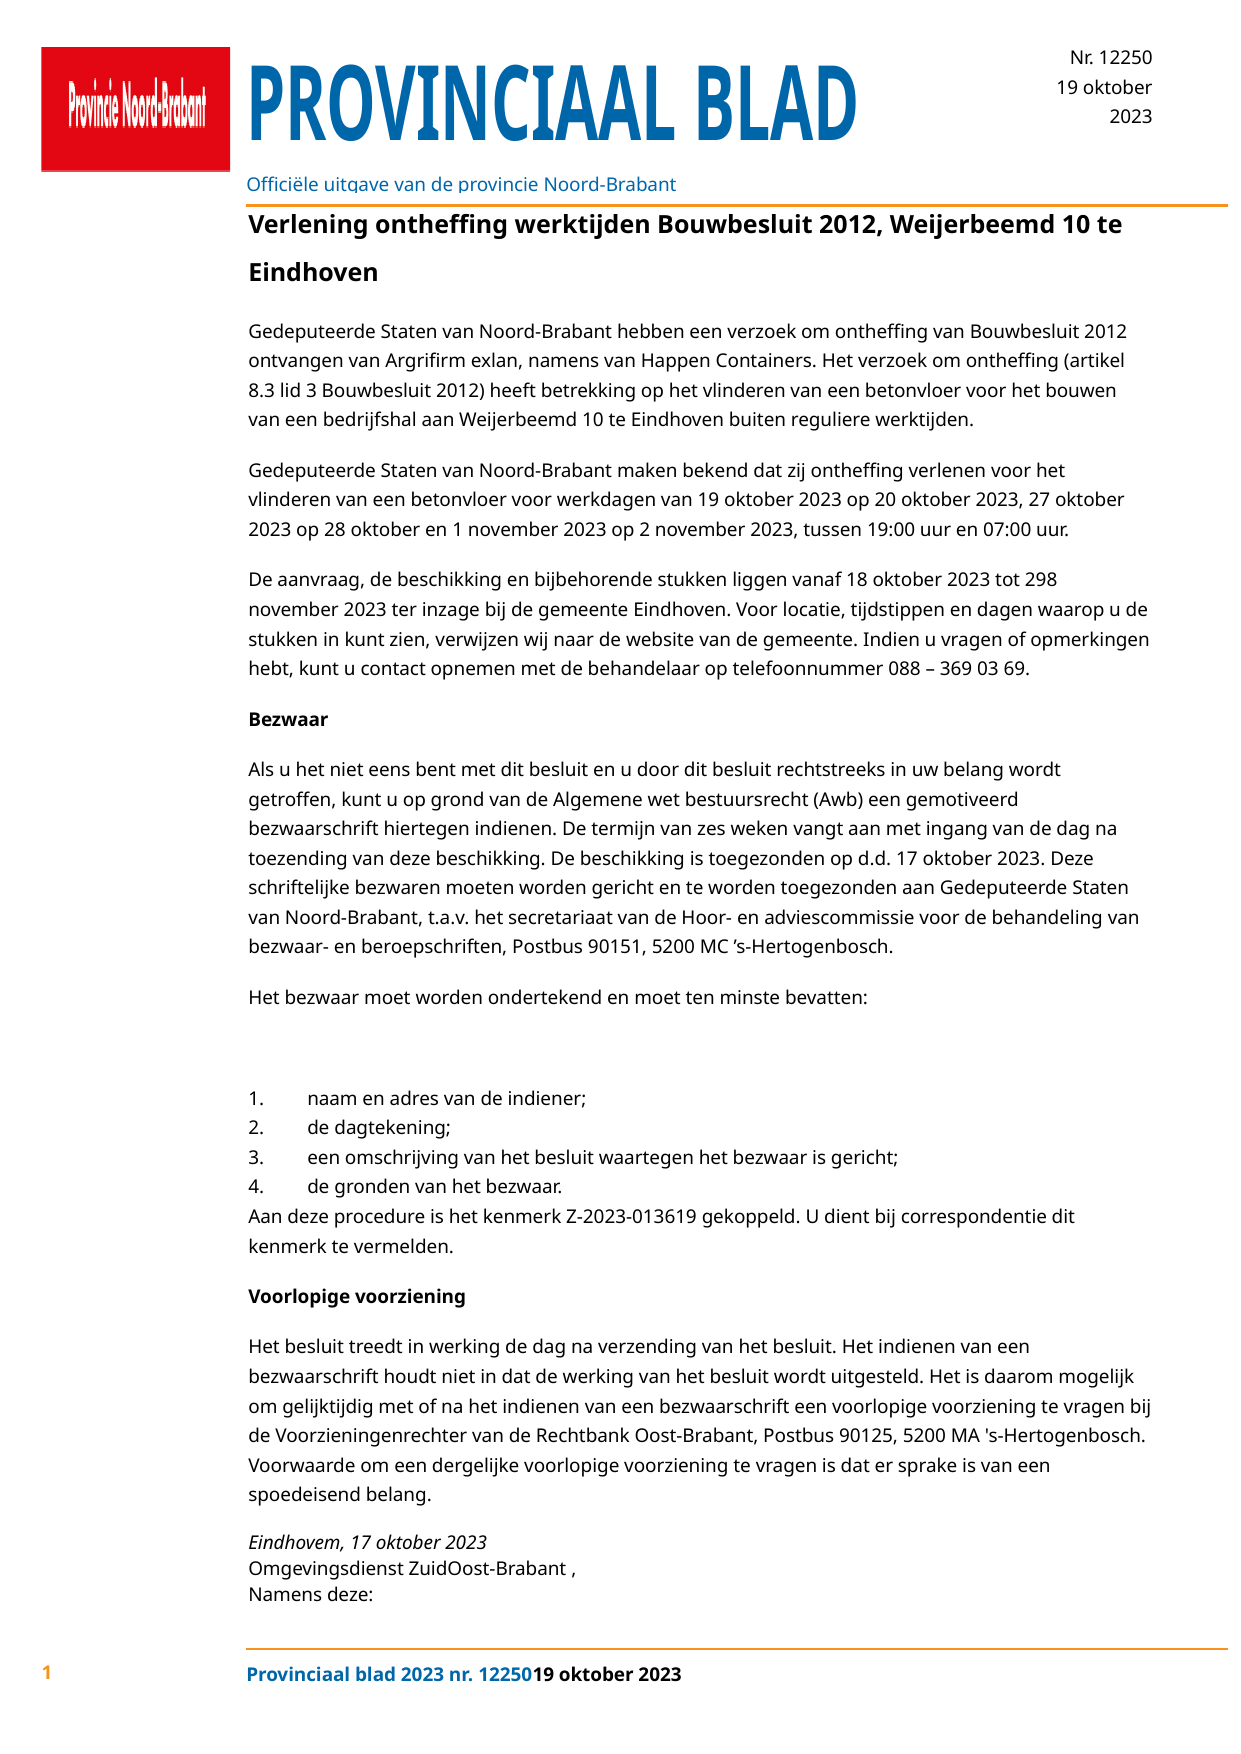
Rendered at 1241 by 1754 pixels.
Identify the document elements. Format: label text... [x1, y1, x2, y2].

list de gronden van het bezwaar. [248, 1174, 1152, 1199]
text Gedeputeerde Staten van Noord-Brabant maken bekend dat zij ontheffing verlenen voor het vlinderen van een betonvloer voor werkdagen van 19 oktober 2023 op 20 oktober 2023, 27 oktober 2023 op 28 oktober en 1 november 2023 op 2 november 2023, tussen 19:00 uur en 07:00 uur. [248, 457, 1152, 542]
text Aan deze procedure is het kenmerk Z-2023-013619 gekoppeld. U dient bij correspondentie dit kenmerk te vermelden. [248, 1203, 1152, 1259]
text Eindhovem, 17 oktober 2023 [248, 1529, 1152, 1555]
list de dagtekening; [248, 1114, 1152, 1140]
text Bezwaar [248, 706, 1152, 732]
picture [41, 47, 231, 172]
text Namens deze: [248, 1581, 1152, 1607]
list naam en adres van de indiener; [248, 1085, 1152, 1111]
text Gedeputeerde Staten van Noord-Brabant hebben een verzoek om ontheffing van Bouwbesluit 2012 ontvangen van Argrifirm exlan, namens van Happen Containers. Het verzoek om ontheffing (artikel 8.3 lid 3 Bouwbesluit 2012) heeft betrekking op het vlinderen van een betonvloer voor het bouwen van een bedrijfshal aan Weijerbeemd 10 te Eindhoven buiten reguliere werktijden. [248, 318, 1152, 432]
list een omschrijving van het besluit waartegen het bezwaar is gericht; [248, 1144, 1152, 1170]
text De aanvraag, de beschikking en bijbehorende stukken liggen vanaf 18 oktober 2023 tot 298 november 2023 ter inzage bij de gemeente Eindhoven. Voor locatie, tijdstippen en dagen waarop u de stukken in kunt zien, verwijzen wij naar de website van de gemeente. Indien u vragen of opmerkingen hebt, kunt u contact opnemen met de behandelaar op telefoonnummer 088 – 369 03 69. [248, 567, 1152, 681]
text Voorlopige voorziening [248, 1283, 1152, 1309]
text Omgevingsdienst ZuidOost-Brabant , [248, 1555, 1152, 1581]
text Het besluit treedt in werking de dag na verzending van het besluit. Het indienen van een bezwaarschrift houdt niet in dat de werking van het besluit wordt uitgesteld. Het is daarom mogelijk om gelijktijdig met of na het indienen van een bezwaarschrift een voorlopige voorziening te vragen bij de Voorzieningenrechter van de Rechtbank Oost-Brabant, Postbus 90125, 5200 MA 's-Hertogenbosch. Voorwaarde om een dergelijke voorlopige voorziening te vragen is dat er sprake is van een spoedeisend belang. [248, 1334, 1152, 1507]
text Het bezwaar moet worden ondertekend en moet ten minste bevatten: [248, 984, 1152, 1010]
text Verlening ontheffing werktijden Bouwbesluit 2012, Weijerbeemd 10 te Eindhoven [248, 207, 1152, 288]
text Als u het niet eens bent met dit besluit en u door dit besluit rechtstreeks in uw belang wordt getroffen, kunt u op grond van de Algemene wet bestuursrecht (Awb) een gemotiveerd bezwaarschrift hiertegen indienen. De termijn van zes weken vangt aan met ingang van de dag na toezending van deze beschikking. De beschikking is toegezonden op d.d. 17 oktober 2023. Deze schriftelijke bezwaren moeten worden gericht en te worden toegezonden aan Gedeputeerde Staten van Noord-Brabant, t.a.v. het secretariaat van de Hoor- en adviescommissie voor de behandeling van bezwaar- en beroepschriften, Postbus 90151, 5200 MC ’s-Hertogenbosch. [248, 756, 1152, 959]
